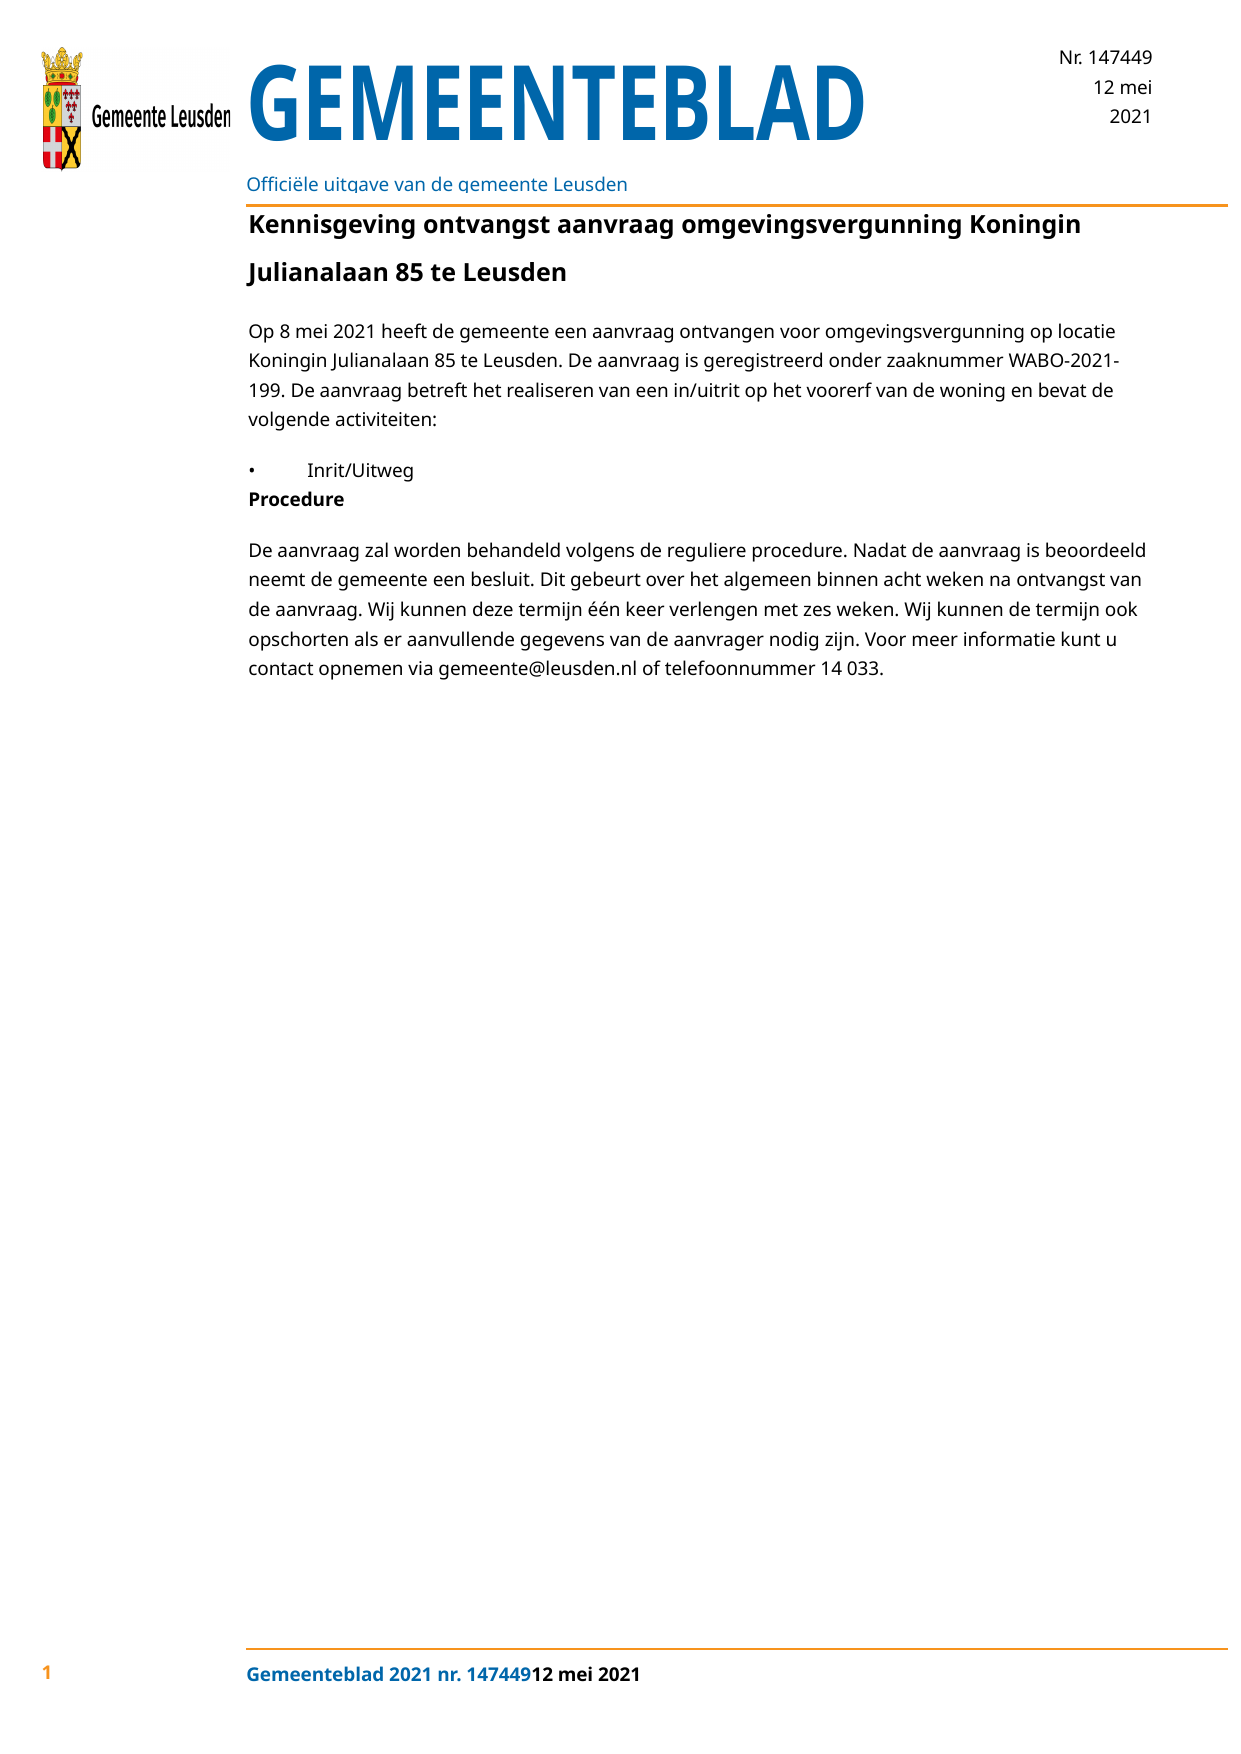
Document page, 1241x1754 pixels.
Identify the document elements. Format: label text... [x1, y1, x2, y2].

picture [41, 47, 231, 172]
text Procedure [248, 487, 1152, 512]
text De aanvraag zal worden behandeld volgens de reguliere procedure. Nadat de aanvraag is beoordeeld neemt de gemeente een besluit. Dit gebeurt over het algemeen binnen acht weken na ontvangst van de aanvraag. Wij kunnen deze termijn één keer verlengen met zes weken. Wij kunnen de termijn ook opschorten als er aanvullende gegevens van de aanvrager nodig zijn. Voor meer informatie kunt u contact opnemen via gemeente@leusden.nl of telefoonnummer 14 033. [248, 537, 1152, 681]
text Op 8 mei 2021 heeft de gemeente een aanvraag ontvangen voor omgevingsvergunning op locatie Koningin Julianalaan 85 te Leusden. De aanvraag is geregistreerd onder zaaknummer WABO-2021-199. De aanvraag betreft het realiseren van een in/uitrit op het voorerf van de woning en bevat de volgende activiteiten: [248, 318, 1152, 432]
list Inrit/Uitweg [248, 457, 1152, 483]
text Kennisgeving ontvangst aanvraag omgevingsvergunning Koningin Julianalaan 85 te Leusden [248, 207, 1152, 288]
